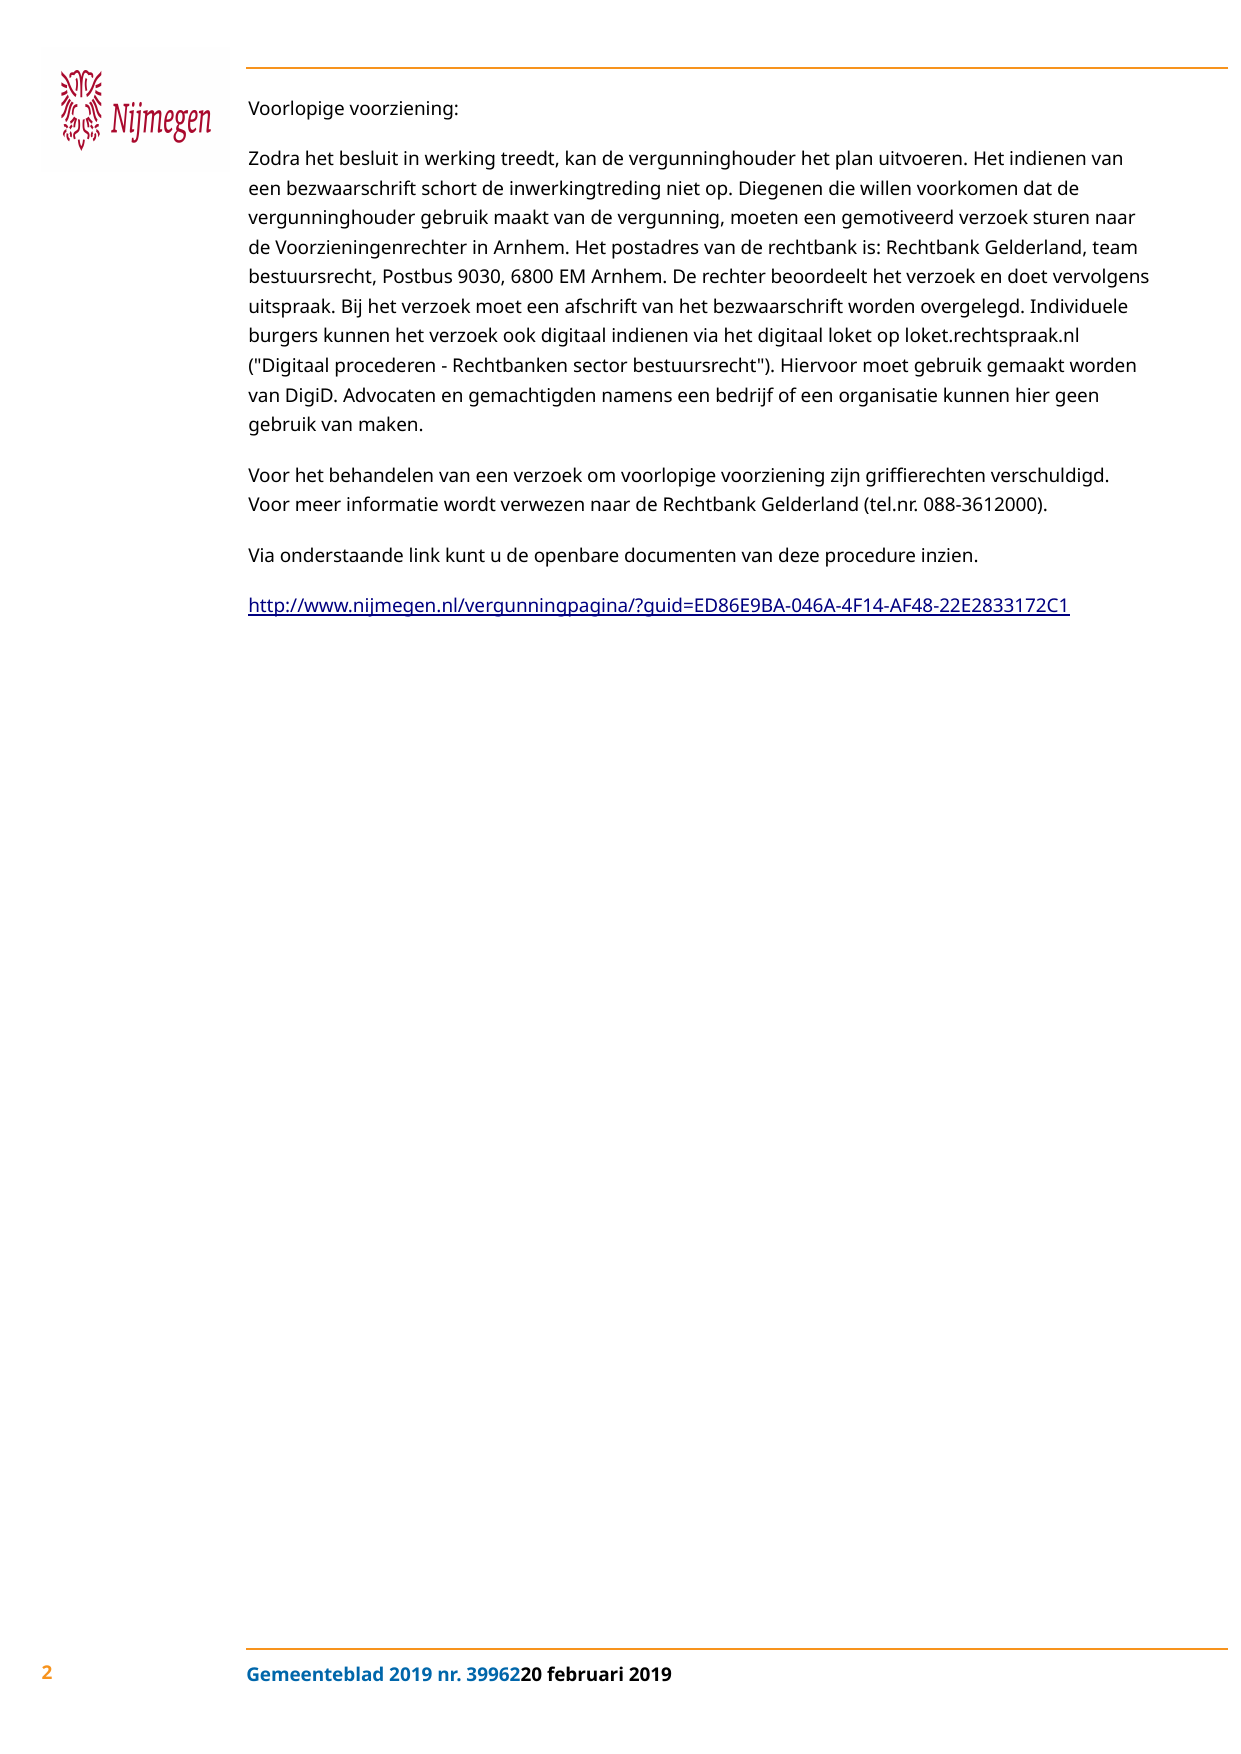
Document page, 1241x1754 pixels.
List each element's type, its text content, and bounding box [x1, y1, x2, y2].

text Voor het behandelen van een verzoek om voorlopige voorziening zijn griffierechten verschuldigd. Voor meer informatie wordt verwezen naar de Rechtbank Gelderland (tel.nr. 088-3612000). [248, 462, 1152, 517]
text http://www.nijmegen.nl/vergunningpagina/?guid=ED86E9BA-046A-4F14-AF48-22E2833172C1 [248, 592, 1152, 618]
text Via onderstaande link kunt u de openbare documenten van deze procedure inzien. [248, 542, 1152, 568]
text Voorlopige voorziening: [248, 95, 1152, 121]
text Zodra het besluit in werking treedt, kan de vergunninghouder het plan uitvoeren. Het indienen van een bezwaarschrift schort de inwerkingtreding niet op. Diegenen die willen voorkomen dat de vergunninghouder gebruik maakt van de vergunning, moeten een gemotiveerd verzoek sturen naar de Voorzieningenrechter in Arnhem. Het postadres van de rechtbank is: Rechtbank Gelderland, team bestuursrecht, Postbus 9030, 6800 EM Arnhem. De rechter beoordeelt het verzoek en doet vervolgens uitspraak. Bij het verzoek moet een afschrift van het bezwaarschrift worden overgelegd. Individuele burgers kunnen het verzoek ook digitaal indienen via het digitaal loket op loket.rechtspraak.nl ("Digitaal procederen - Rechtbanken sector bestuursrecht"). Hiervoor moet gebruik gemaakt worden van DigiD. Advocaten en gemachtigden namens een bedrijf of een organisatie kunnen hier geen gebruik van maken. [248, 145, 1152, 437]
picture [41, 47, 231, 172]
